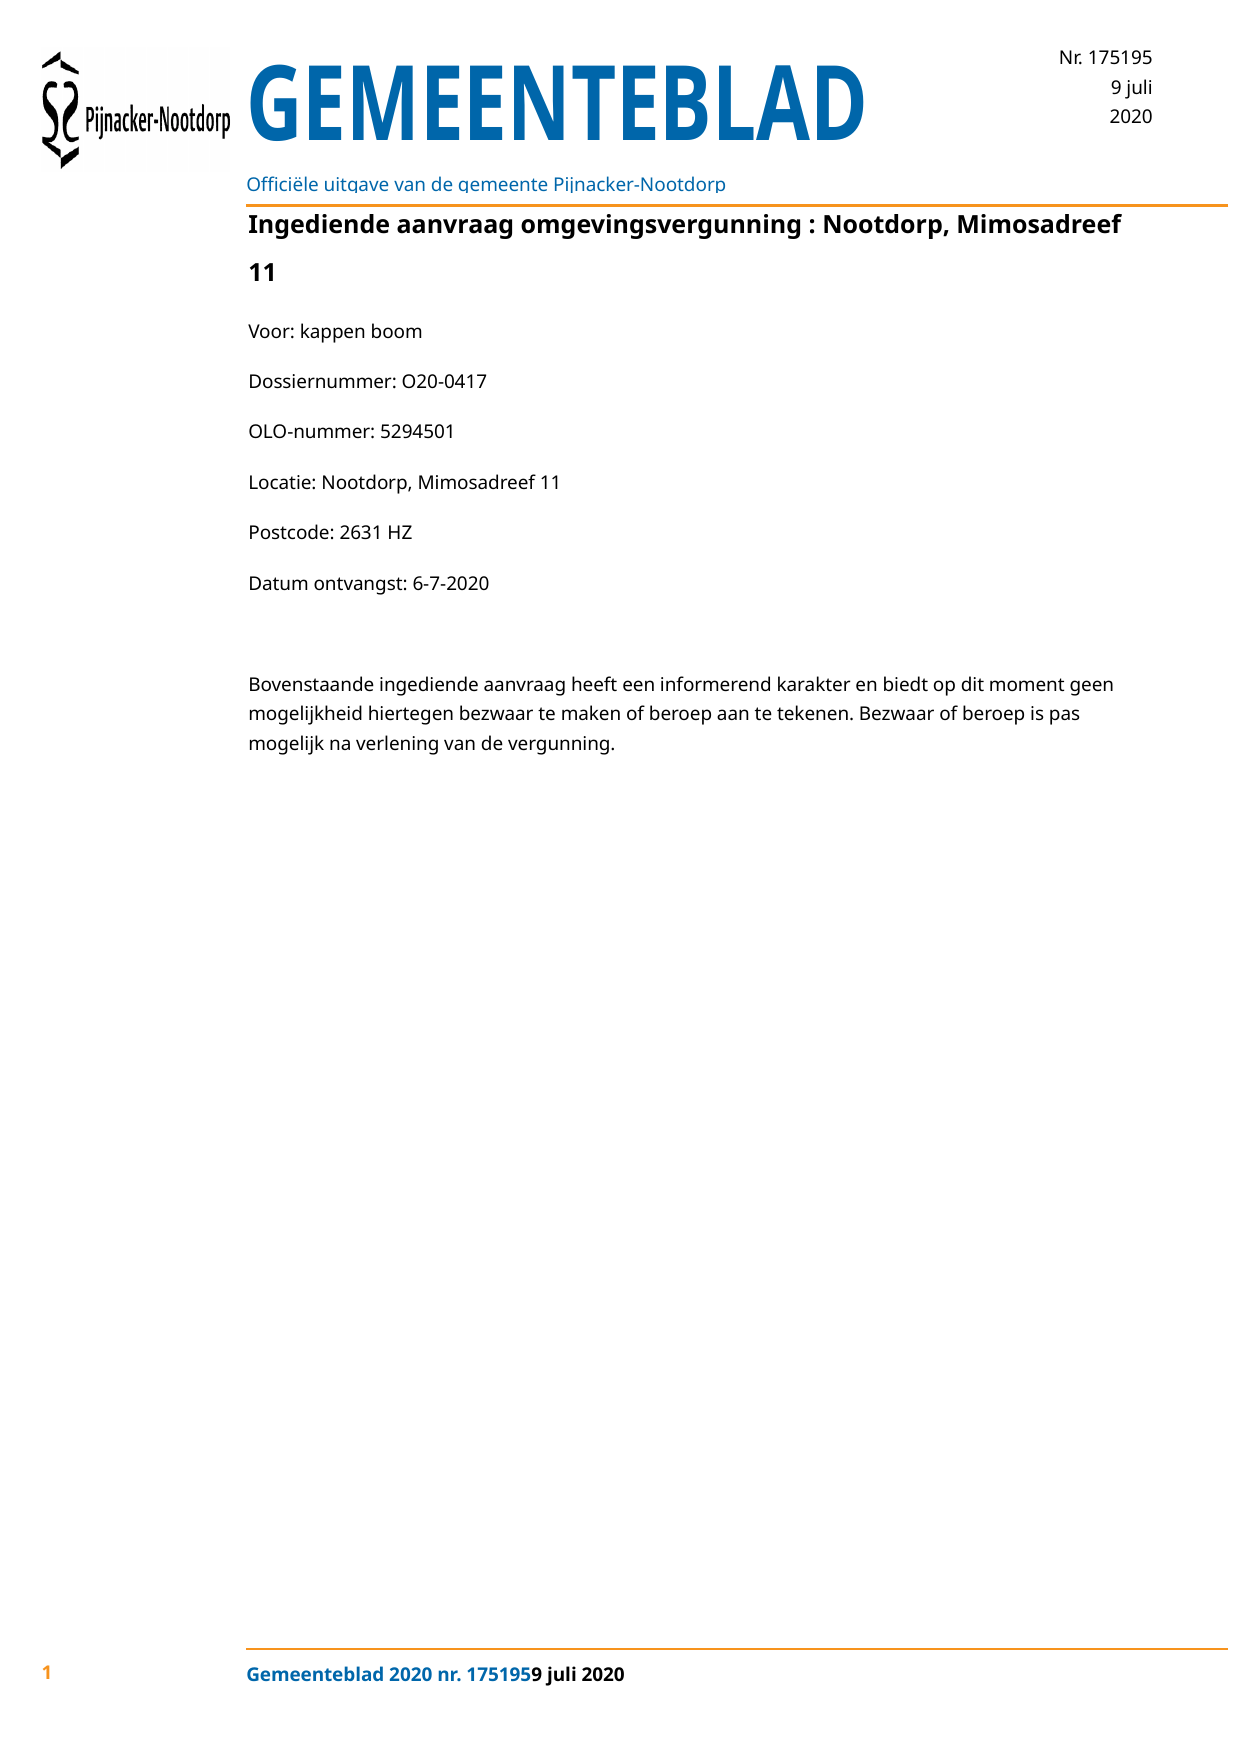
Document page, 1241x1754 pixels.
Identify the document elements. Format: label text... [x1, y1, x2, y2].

text Datum ontvangst: 6-7-2020 [248, 570, 1152, 596]
text Postcode: 2631 HZ [248, 519, 1152, 545]
text Voor: kappen boom [248, 318, 1152, 344]
picture [41, 47, 231, 172]
text Ingediende aanvraag omgevingsvergunning : Nootdorp, Mimosadreef 11 [248, 207, 1152, 288]
text OLO-nummer: 5294501 [248, 419, 1152, 444]
text Locatie: Nootdorp, Mimosadreef 11 [248, 469, 1152, 495]
text Dossiernummer: O20-0417 [248, 368, 1152, 394]
text Bovenstaande ingediende aanvraag heeft een informerend karakter en biedt op dit moment geen mogelijkheid hiertegen bezwaar te maken of beroep aan te tekenen. Bezwaar of beroep is pas mogelijk na verlening van de vergunning. [248, 671, 1152, 756]
